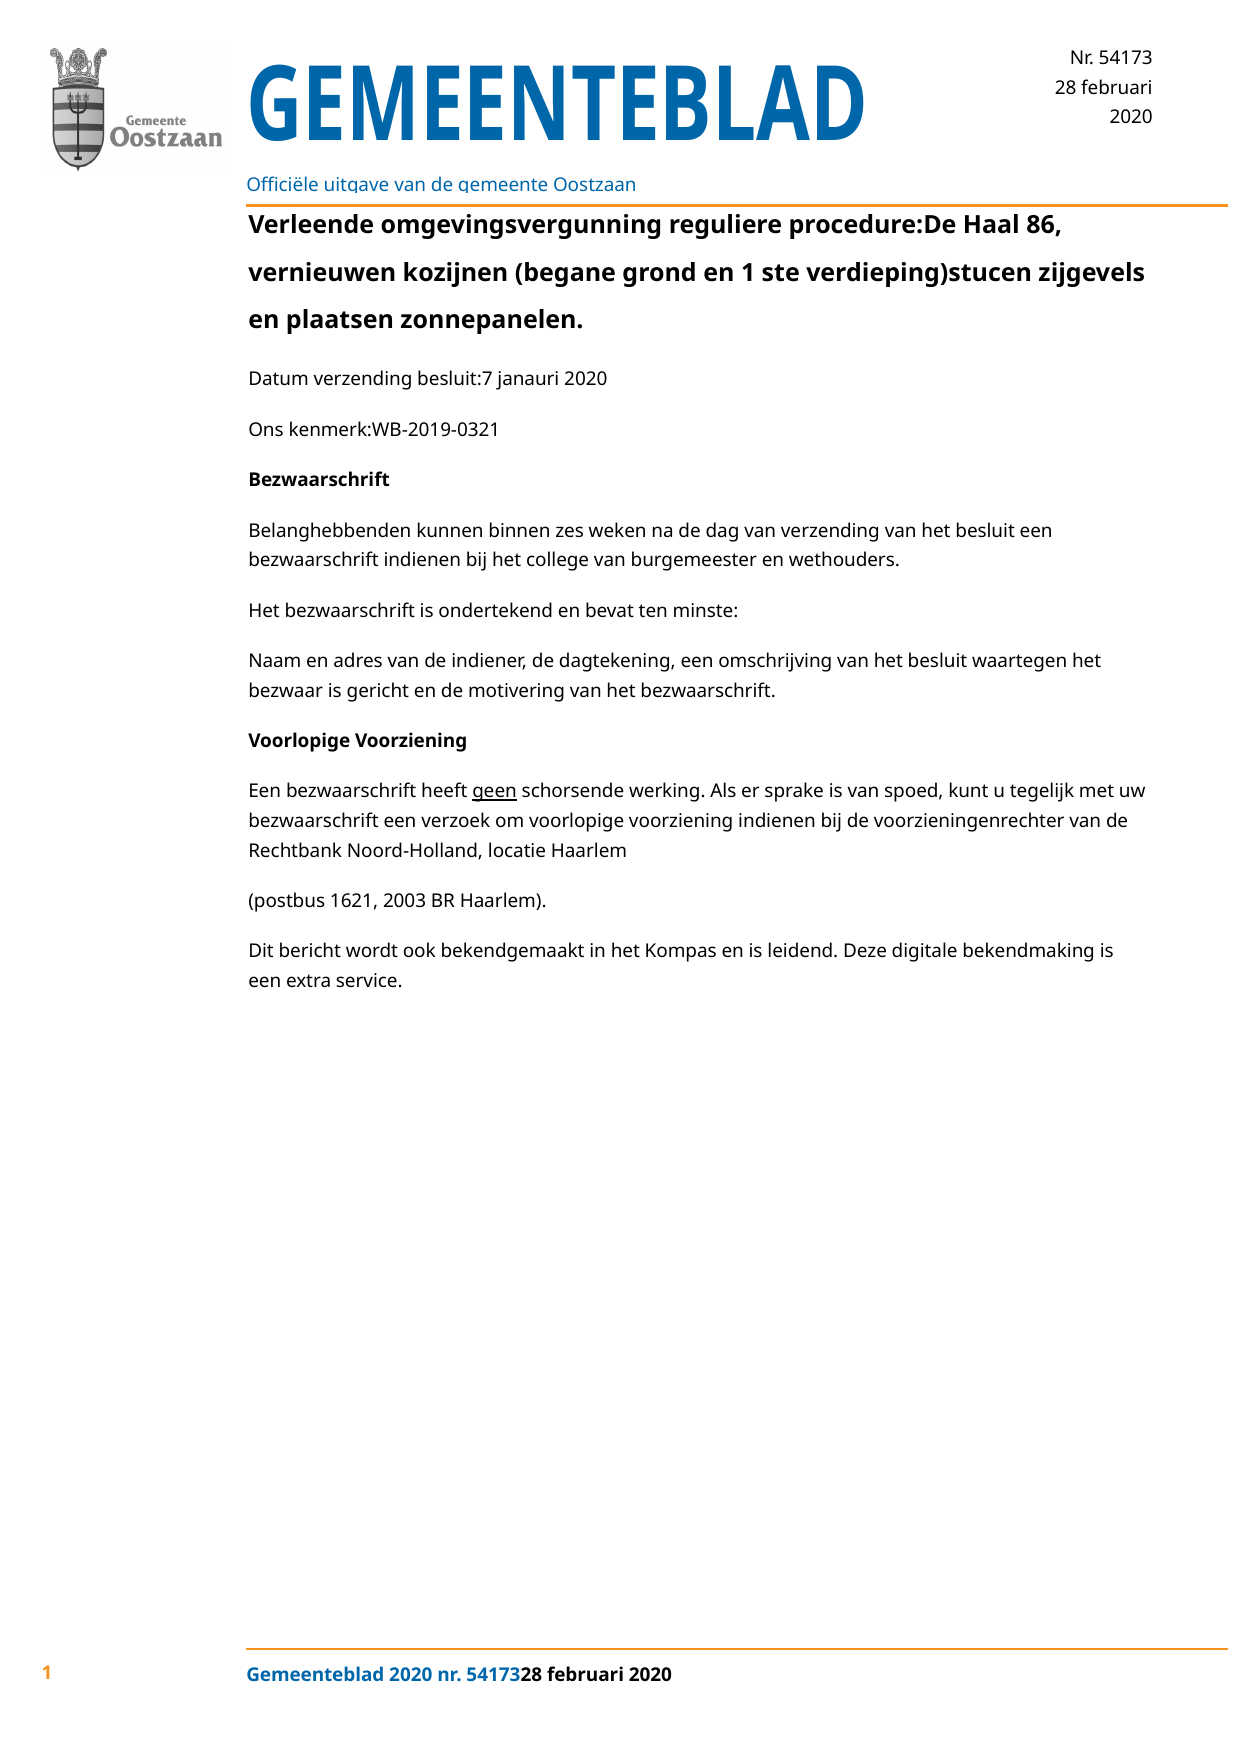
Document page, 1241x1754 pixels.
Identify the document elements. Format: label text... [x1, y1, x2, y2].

text Ons kenmerk:WB-2019-0321 [248, 416, 1152, 442]
text Dit bericht wordt ook bekendgemaakt in het Kompas en is leidend. Deze digitale bekendmaking is een extra service. [248, 938, 1152, 993]
text Datum verzending besluit:7 janauri 2020 [248, 366, 1152, 391]
text Verleende omgevingsvergunning reguliere procedure:De Haal 86, vernieuwen kozijnen (begane grond en 1 ste verdieping)stucen zijgevels en plaatsen zonnepanelen. [248, 207, 1152, 336]
text Het bezwaarschrift is ondertekend en bevat ten minste: [248, 597, 1152, 622]
text Voorlopige Voorziening [248, 727, 1152, 753]
picture [41, 47, 231, 172]
text Naam en adres van de indiener, de dagtekening, een omschrijving van het besluit waartegen het bezwaar is gericht en de motivering van het bezwaarschrift. [248, 647, 1152, 702]
text Belanghebbenden kunnen binnen zes weken na de dag van verzending van het besluit een bezwaarschrift indienen bij het college van burgemeester en wethouders. [248, 517, 1152, 572]
text Een bezwaarschrift heeft geen schorsende werking. Als er sprake is van spoed, kunt u tegelijk met uw bezwaarschrift een verzoek om voorlopige voorziening indienen bij de voorzieningenrechter van de Rechtbank Noord-Holland, locatie Haarlem [248, 778, 1152, 862]
text Bezwaarschrift [248, 466, 1152, 492]
text (postbus 1621, 2003 BR Haarlem). [248, 887, 1152, 913]
